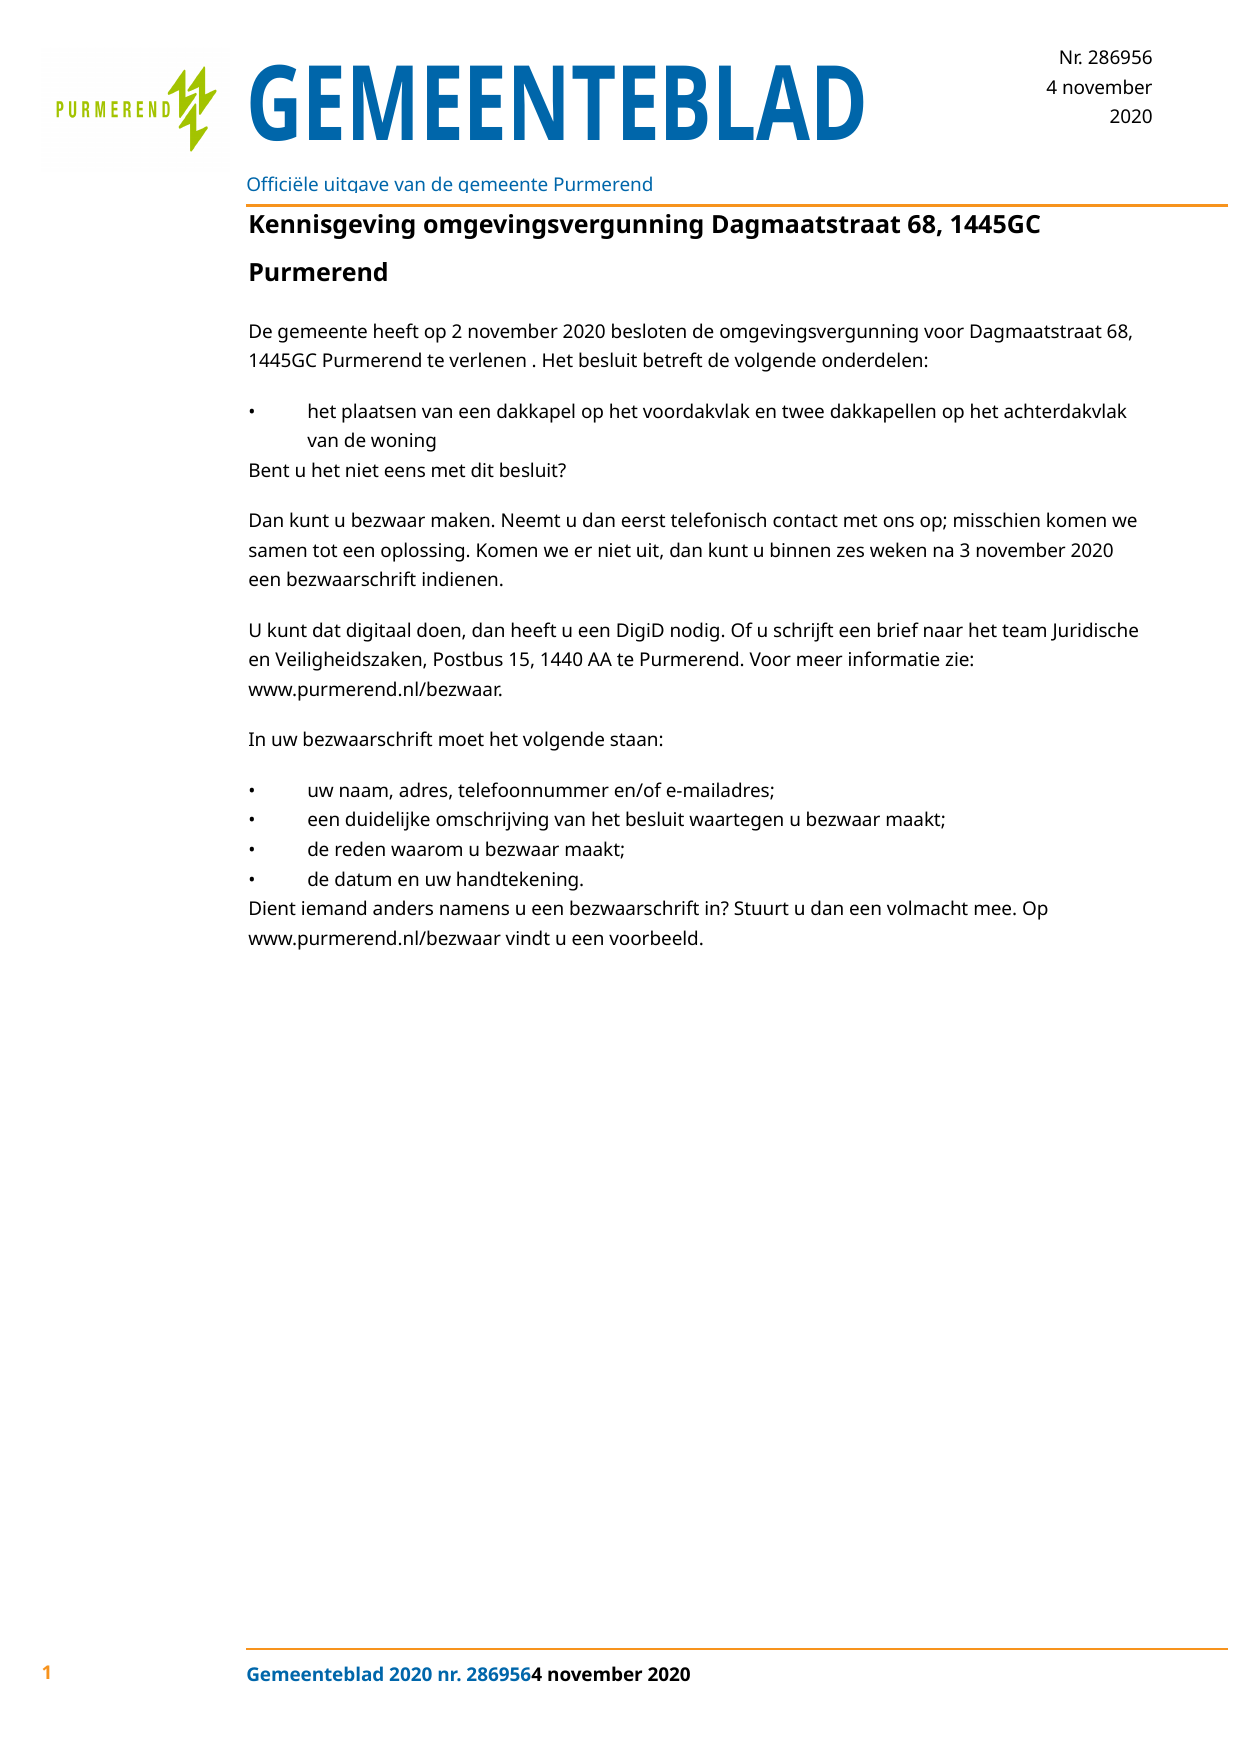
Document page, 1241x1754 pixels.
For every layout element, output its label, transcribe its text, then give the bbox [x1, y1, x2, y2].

text U kunt dat digitaal doen, dan heeft u een DigiD nodig. Of u schrijft een brief naar het team Juridische en Veiligheidszaken, Postbus 15, 1440 AA te Purmerend. Voor meer informatie zie: www.purmerend.nl/bezwaar. [248, 617, 1152, 702]
list uw naam, adres, telefoonnummer en/of e-mailadres; [248, 777, 1152, 803]
picture [41, 47, 231, 172]
text Bent u het niet eens met dit besluit? [248, 457, 1152, 483]
text Kennisgeving omgevingsvergunning Dagmaatstraat 68, 1445GC Purmerend [248, 207, 1152, 288]
text Dan kunt u bezwaar maken. Neemt u dan eerst telefonisch contact met ons op; misschien komen we samen tot een oplossing. Komen we er niet uit, dan kunt u binnen zes weken na 3 november 2020 een bezwaarschrift indienen. [248, 507, 1152, 592]
text In uw bezwaarschrift moet het volgende staan: [248, 727, 1152, 752]
list de reden waarom u bezwaar maakt; [248, 836, 1152, 862]
list een duidelijke omschrijving van het besluit waartegen u bezwaar maakt; [248, 807, 1152, 832]
list het plaatsen van een dakkapel op het voordakvlak en twee dakkapellen op het achterdakvlak van de woning [248, 398, 1152, 453]
text Dient iemand anders namens u een bezwaarschrift in? Stuurt u dan een volmacht mee. Op www.purmerend.nl/bezwaar vindt u een voorbeeld. [248, 895, 1152, 951]
text De gemeente heeft op 2 november 2020 besloten de omgevingsvergunning voor Dagmaatstraat 68, 1445GC Purmerend te verlenen . Het besluit betreft de volgende onderdelen: [248, 318, 1152, 373]
list de datum en uw handtekening. [248, 866, 1152, 892]
